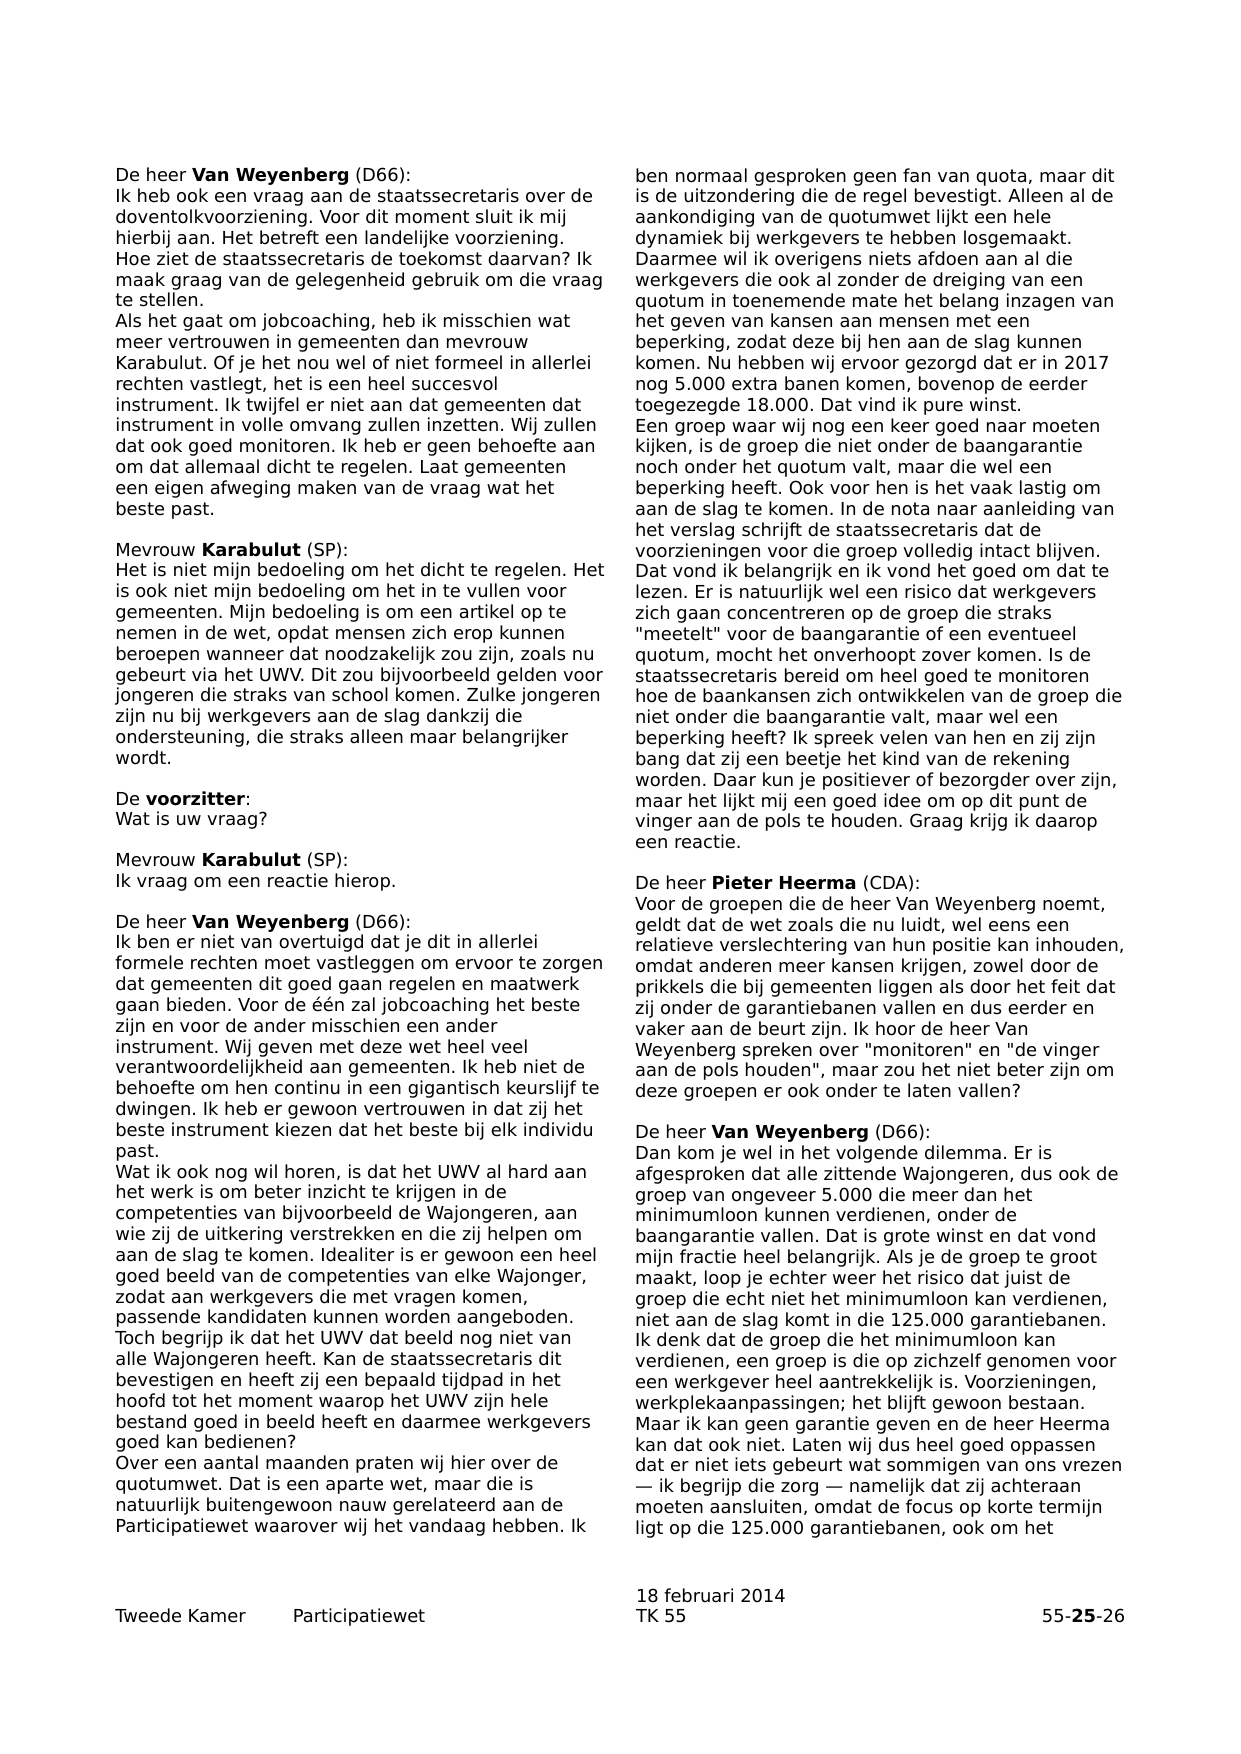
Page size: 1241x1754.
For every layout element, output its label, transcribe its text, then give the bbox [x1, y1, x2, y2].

text Ik vraag om een reactie hierop. [115, 871, 605, 892]
text De heer Van Weyenberg (D66): [115, 912, 605, 932]
text Dan kom je wel in het volgende dilemma. Er is afgesproken dat alle zittende Wajongeren, dus ook de groep van ongeveer 5.000 die meer dan het minimumloon kunnen verdienen, onder de baangarantie vallen. Dat is grote winst en dat vond mijn fractie heel belangrijk. Als je de groep te groot maakt, loop je echter weer het risico dat juist de groep die echt niet het minimumloon kan verdienen, niet aan de slag komt in die 125.000 garantiebanen. Ik denk dat de groep die het minimumloon kan verdienen, een groep is die op zichzelf genomen voor een werkgever heel aantrekkelijk is. Voorzieningen, werkplekaanpassingen; het blijft gewoon bestaan. Maar ik kan geen garantie geven en de heer Heerma kan dat ook niet. Laten wij dus heel goed oppassen dat er niet iets gebeurt wat sommigen van ons vrezen — ik begrijp die zorg — namelijk dat zij achteraan moeten aansluiten, omdat de focus op korte termijn ligt op die 125.000 garantiebanen, ook om het [635, 1143, 1125, 1538]
text Wat is uw vraag? [115, 809, 605, 830]
text De heer Van Weyenberg (D66): [115, 165, 605, 186]
text Wat ik ook nog wil horen, is dat het UWV al hard aan het werk is om beter inzicht te krijgen in de competenties van bijvoorbeeld de Wajongeren, aan wie zij de uitkering verstrekken en die zij helpen om aan de slag te komen. Idealiter is er gewoon een heel goed beeld van de competenties van elke Wajonger, zodat aan werkgevers die met vragen komen, passende kandidaten kunnen worden aangeboden. Toch begrijp ik dat het UWV dat beeld nog niet van alle Wajongeren heeft. Kan de staatssecretaris dit bevestigen en heeft zij een bepaald tijdpad in het hoofd tot het moment waarop het UWV zijn hele bestand goed in beeld heeft en daarmee werkgevers goed kan bedienen? [115, 1161, 605, 1453]
text Mevrouw Karabulut (SP): [115, 850, 605, 871]
text Een groep waar wij nog een keer goed naar moeten kijken, is de groep die niet onder de baangarantie noch onder het quotum valt, maar die wel een beperking heeft. Ook voor hen is het vaak lastig om aan de slag te komen. In de nota naar aanleiding van het verslag schrijft de staatssecretaris dat de voorzieningen voor die groep volledig intact blijven. Dat vond ik belangrijk en ik vond het goed om dat te lezen. Er is natuurlijk wel een risico dat werkgevers zich gaan concentreren op de groep die straks "meetelt" voor de baangarantie of een eventueel quotum, mocht het onverhoopt zover komen. Is de staatssecretaris bereid om heel goed te monitoren hoe de baankansen zich ontwikkelen van de groep die niet onder die baangarantie valt, maar wel een beperking heeft? Ik spreek velen van hen en zij zijn bang dat zij een beetje het kind van de rekening worden. Daar kun je positiever of bezorgder over zijn, maar het lijkt mij een goed idee om op dit punt de vinger aan de pols te houden. Graag krijg ik daarop een reactie. [635, 415, 1125, 853]
text Over een aantal maanden praten wij hier over de quotumwet. Dat is een aparte wet, maar die is natuurlijk buitengewoon nauw gerelateerd aan de Participatiewet waarover wij het vandaag hebben. Ik [115, 1453, 605, 1536]
text ben normaal gesproken geen fan van quota, maar dit is de uitzondering die de regel bevestigt. Alleen al de aankondiging van de quotumwet lijkt een hele dynamiek bij werkgevers te hebben losgemaakt. Daarmee wil ik overigens niets afdoen aan al die werkgevers die ook al zonder de dreiging van een quotum in toenemende mate het belang inzagen van het geven van kansen aan mensen met een beperking, zodat deze bij hen aan de slag kunnen komen. Nu hebben wij ervoor gezorgd dat er in 2017 nog 5.000 extra banen komen, bovenop de eerder toegezegde 18.000. Dat vind ik pure winst. [635, 165, 1125, 415]
text Ik heb ook een vraag aan de staatssecretaris over de doventolkvoorziening. Voor dit moment sluit ik mij hierbij aan. Het betreft een landelijke voorziening. Hoe ziet de staatssecretaris de toekomst daarvan? Ik maak graag van de gelegenheid gebruik om die vraag te stellen. [115, 186, 605, 311]
text Als het gaat om jobcoaching, heb ik misschien wat meer vertrouwen in gemeenten dan mevrouw Karabulut. Of je het nou wel of niet formeel in allerlei rechten vastlegt, het is een heel succesvol instrument. Ik twijfel er niet aan dat gemeenten dat instrument in volle omvang zullen inzetten. Wij zullen dat ook goed monitoren. Ik heb er geen behoefte aan om dat allemaal dicht te regelen. Laat gemeenten een eigen afweging maken van de vraag wat het beste past. [115, 311, 605, 519]
text Het is niet mijn bedoeling om het dicht te regelen. Het is ook niet mijn bedoeling om het in te vullen voor gemeenten. Mijn bedoeling is om een artikel op te nemen in de wet, opdat mensen zich erop kunnen beroepen wanneer dat noodzakelijk zou zijn, zoals nu gebeurt via het UWV. Dit zou bijvoorbeeld gelden voor jongeren die straks van school komen. Zulke jongeren zijn nu bij werkgevers aan de slag dankzij die ondersteuning, die straks alleen maar belangrijker wordt. [115, 560, 605, 768]
text Mevrouw Karabulut (SP): [115, 539, 605, 560]
text De voorzitter: [115, 788, 605, 809]
text Ik ben er niet van overtuigd dat je dit in allerlei formele rechten moet vastleggen om ervoor te zorgen dat gemeenten dit goed gaan regelen en maatwerk gaan bieden. Voor de één zal jobcoaching het beste zijn en voor de ander misschien een ander instrument. Wij geven met deze wet heel veel verantwoordelijkheid aan gemeenten. Ik heb niet de behoefte om hen continu in een gigantisch keurslijf te dwingen. Ik heb er gewoon vertrouwen in dat zij het beste instrument kiezen dat het beste bij elk individu past. [115, 932, 605, 1161]
text Voor de groepen die de heer Van Weyenberg noemt, geldt dat de wet zoals die nu luidt, wel eens een relatieve verslechtering van hun positie kan inhouden, omdat anderen meer kansen krijgen, zowel door de prikkels die bij gemeenten liggen als door het feit dat zij onder de garantiebanen vallen en dus eerder en vaker aan de beurt zijn. Ik hoor de heer Van Weyenberg spreken over "monitoren" en "de vinger aan de pols houden", maar zou het niet beter zijn om deze groepen er ook onder te laten vallen? [635, 893, 1125, 1102]
text De heer Van Weyenberg (D66): [635, 1122, 1125, 1143]
text De heer Pieter Heerma (CDA): [635, 873, 1125, 893]
